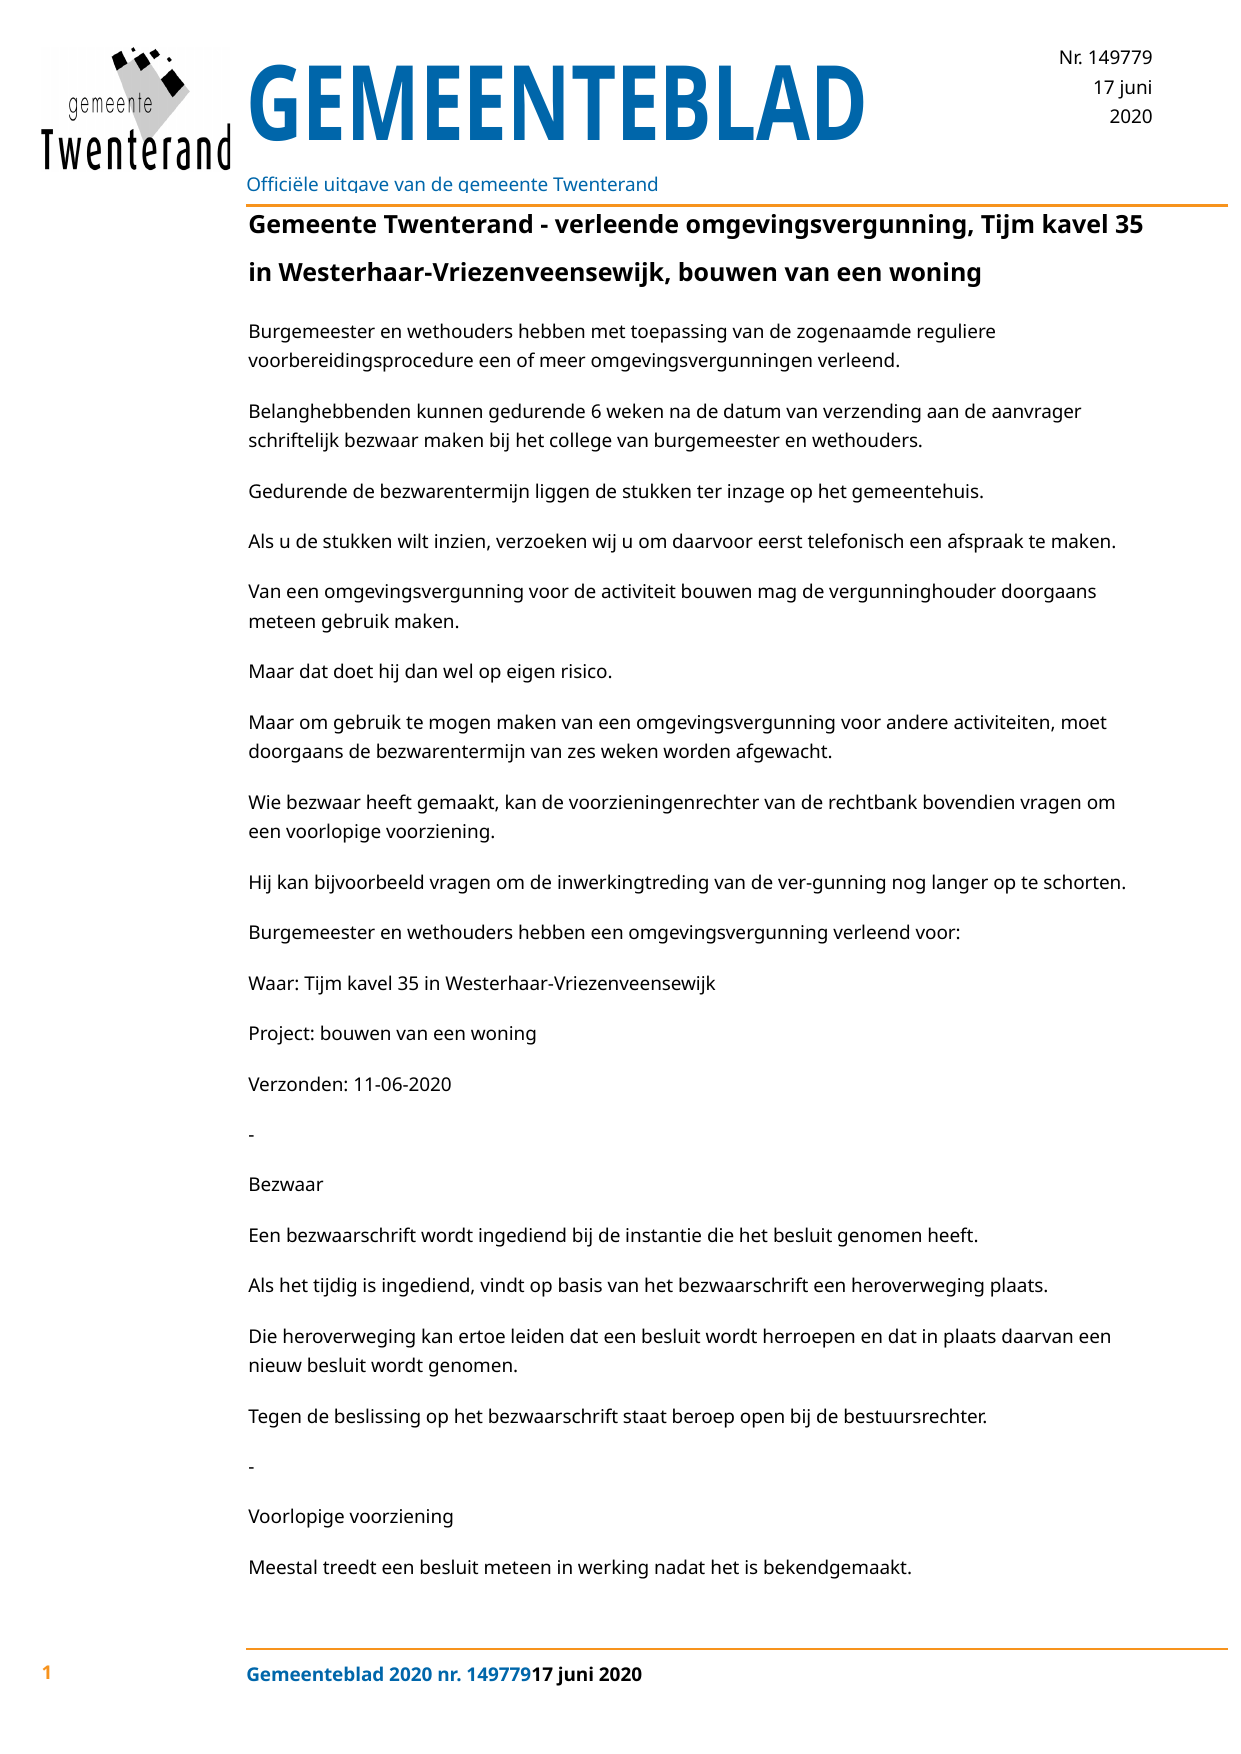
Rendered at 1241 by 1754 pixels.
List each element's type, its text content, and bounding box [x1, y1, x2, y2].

text Burgemeester en wethouders hebben met toepassing van de zogenaamde reguliere voorbereidingsprocedure een of meer omgevingsvergunningen verleend. [248, 318, 1152, 373]
text Verzonden: 11-06-2020 [248, 1071, 1152, 1097]
text Maar om gebruik te mogen maken van een omgevingsvergunning voor andere activiteiten, moet doorgaans de bezwarentermijn van zes weken worden afgewacht. [248, 709, 1152, 764]
text Gemeente Twenterand - verleende omgevingsvergunning, Tijm kavel 35 in Westerhaar-Vriezenveensewijk, bouwen van een woning [248, 207, 1152, 288]
text Bezwaar [248, 1172, 1152, 1197]
text - [248, 1121, 1152, 1147]
text Wie bezwaar heeft gemaakt, kan de voorzieningenrechter van de rechtbank bovendien vragen om een voorlopige voorziening. [248, 789, 1152, 844]
text Waar: Tijm kavel 35 in Westerhaar-Vriezenveensewijk [248, 970, 1152, 996]
text - [248, 1453, 1152, 1479]
text Van een omgevingsvergunning voor de activiteit bouwen mag de vergunninghouder doorgaans meteen gebruik maken. [248, 579, 1152, 634]
text Die heroverweging kan ertoe leiden dat een besluit wordt herroepen en dat in plaats daarvan een nieuw besluit wordt genomen. [248, 1323, 1152, 1378]
text Als het tijdig is ingediend, vindt op basis van het bezwaarschrift een heroverweging plaats. [248, 1272, 1152, 1298]
text Gedurende de bezwarentermijn liggen de stukken ter inzage op het gemeentehuis. [248, 478, 1152, 504]
text Een bezwaarschrift wordt ingediend bij de instantie die het besluit genomen heeft. [248, 1222, 1152, 1248]
text Voorlopige voorziening [248, 1504, 1152, 1529]
picture [41, 47, 231, 172]
text Als u de stukken wilt inzien, verzoeken wij u om daarvoor eerst telefonisch een afspraak te maken. [248, 528, 1152, 554]
text Hij kan bijvoorbeeld vragen om de inwerkingtreding van de ver-gunning nog langer op te schorten. [248, 869, 1152, 895]
text Meestal treedt een besluit meteen in werking nadat het is bekendgemaakt. [248, 1554, 1152, 1580]
text Belanghebbenden kunnen gedurende 6 weken na de datum van verzending aan de aanvrager schriftelijk bezwaar maken bij het college van burgemeester en wethouders. [248, 398, 1152, 453]
text Project: bouwen van een woning [248, 1020, 1152, 1046]
text Tegen de beslissing op het bezwaarschrift staat beroep open bij de bestuursrechter. [248, 1403, 1152, 1429]
text Burgemeester en wethouders hebben een omgevingsvergunning verleend voor: [248, 919, 1152, 945]
text Maar dat doet hij dan wel op eigen risico. [248, 659, 1152, 684]
